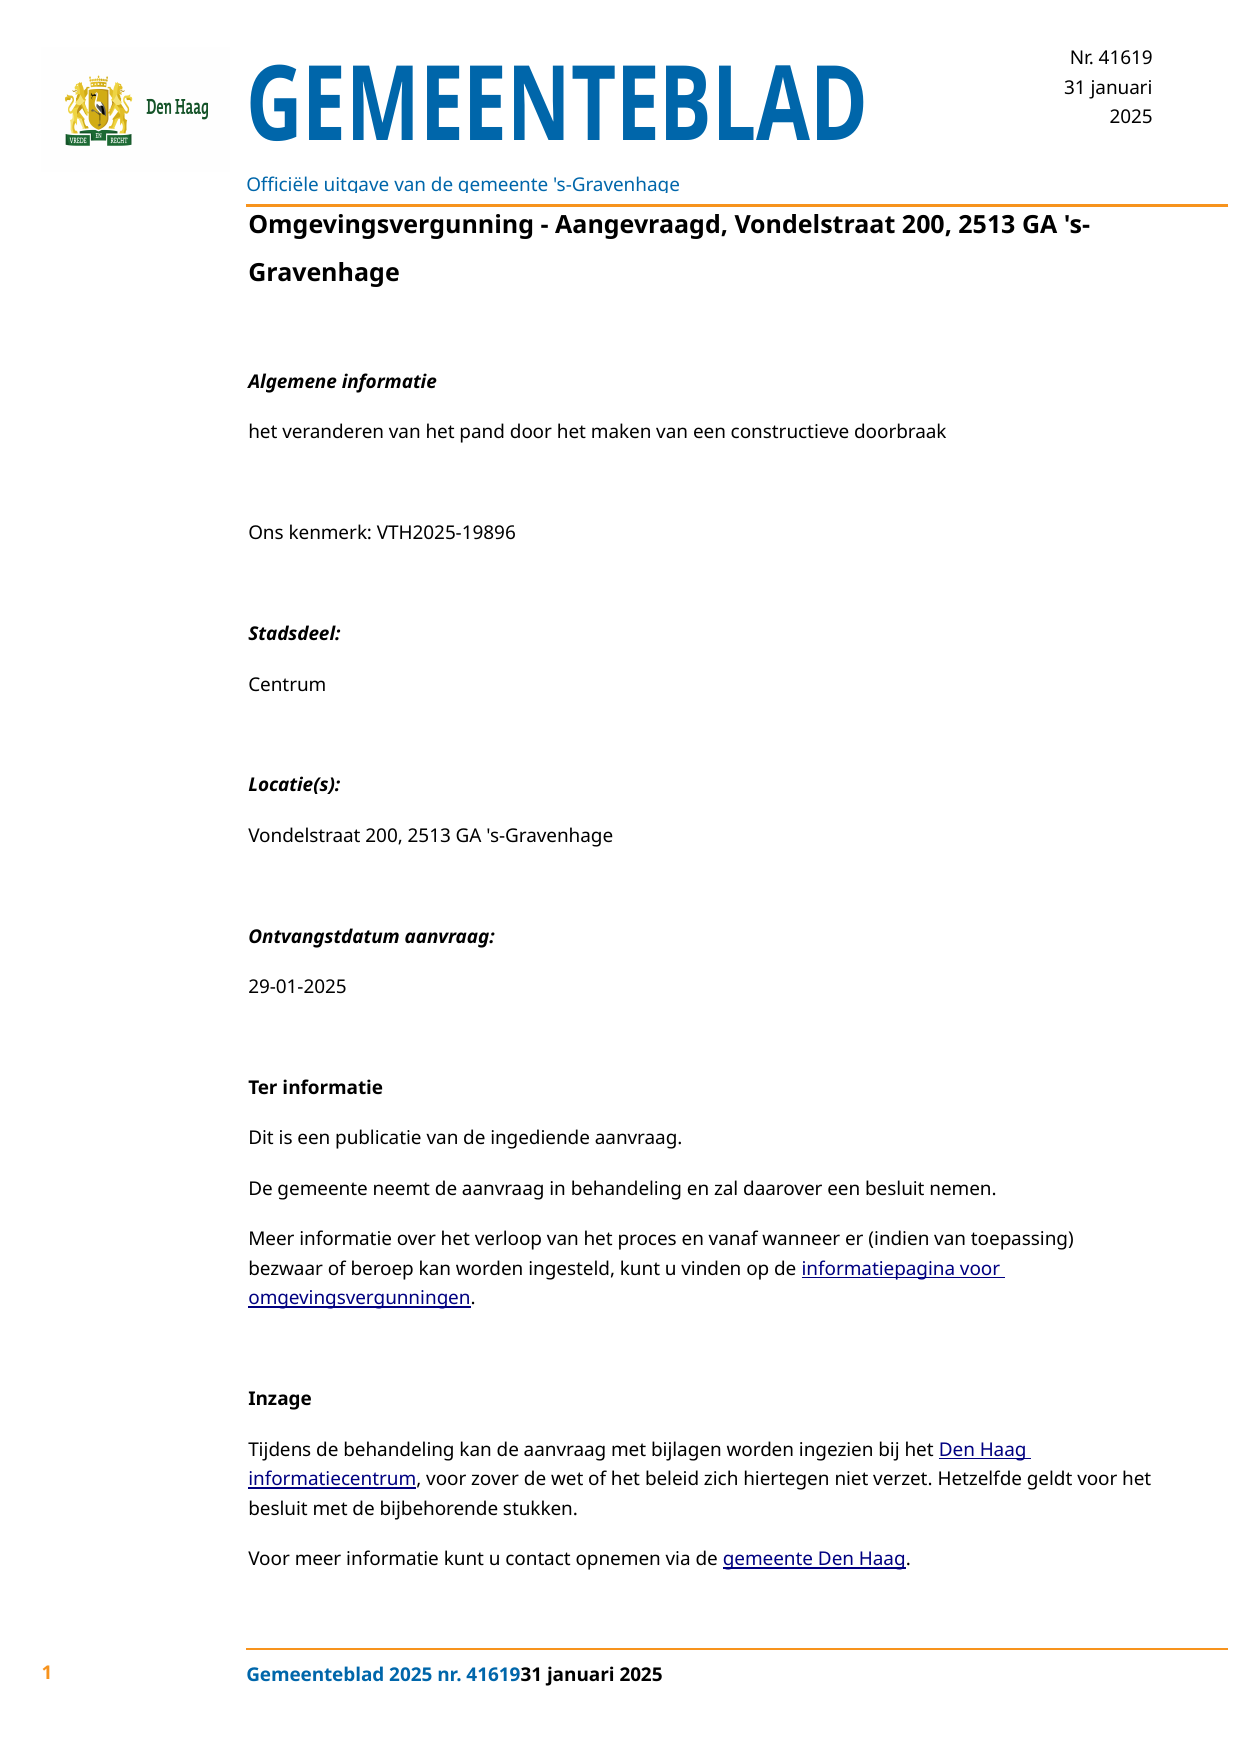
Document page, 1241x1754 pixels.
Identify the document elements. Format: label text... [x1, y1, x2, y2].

text Inzage [248, 1385, 1152, 1411]
text Tijdens de behandeling kan de aanvraag met bijlagen worden ingezien bij het Den Haag informatiecentrum, voor zover de wet of het beleid zich hiertegen niet verzet. Hetzelfde geldt voor het besluit met de bijbehorende stukken. [248, 1436, 1152, 1521]
text Omgevingsvergunning - Aangevraagd, Vondelstraat 200, 2513 GA 's-Gravenhage [248, 207, 1152, 288]
text Ontvangstdatum aanvraag: [248, 923, 1152, 949]
text Meer informatie over het verloop van het proces en vanaf wanneer er (indien van toepassing) bezwaar of beroep kan worden ingesteld, kunt u vinden op de informatiepagina voor omgevingsvergunningen. [248, 1225, 1152, 1310]
text Dit is een publicatie van de ingediende aanvraag. [248, 1124, 1152, 1150]
text Vondelstraat 200, 2513 GA 's-Gravenhage [248, 822, 1152, 848]
text Ons kenmerk: VTH2025-19896 [248, 519, 1152, 545]
text Locatie(s): [248, 772, 1152, 797]
text De gemeente neemt de aanvraag in behandeling en zal daarover een besluit nemen. [248, 1175, 1152, 1201]
text Ter informatie [248, 1074, 1152, 1100]
text het veranderen van het pand door het maken van een constructieve doorbraak [248, 419, 1152, 444]
picture [41, 47, 231, 172]
text 29-01-2025 [248, 973, 1152, 999]
text Algemene informatie [248, 368, 1152, 394]
text Stadsdeel: [248, 620, 1152, 646]
text Centrum [248, 671, 1152, 697]
text Voor meer informatie kunt u contact opnemen via de gemeente Den Haag. [248, 1545, 1152, 1571]
